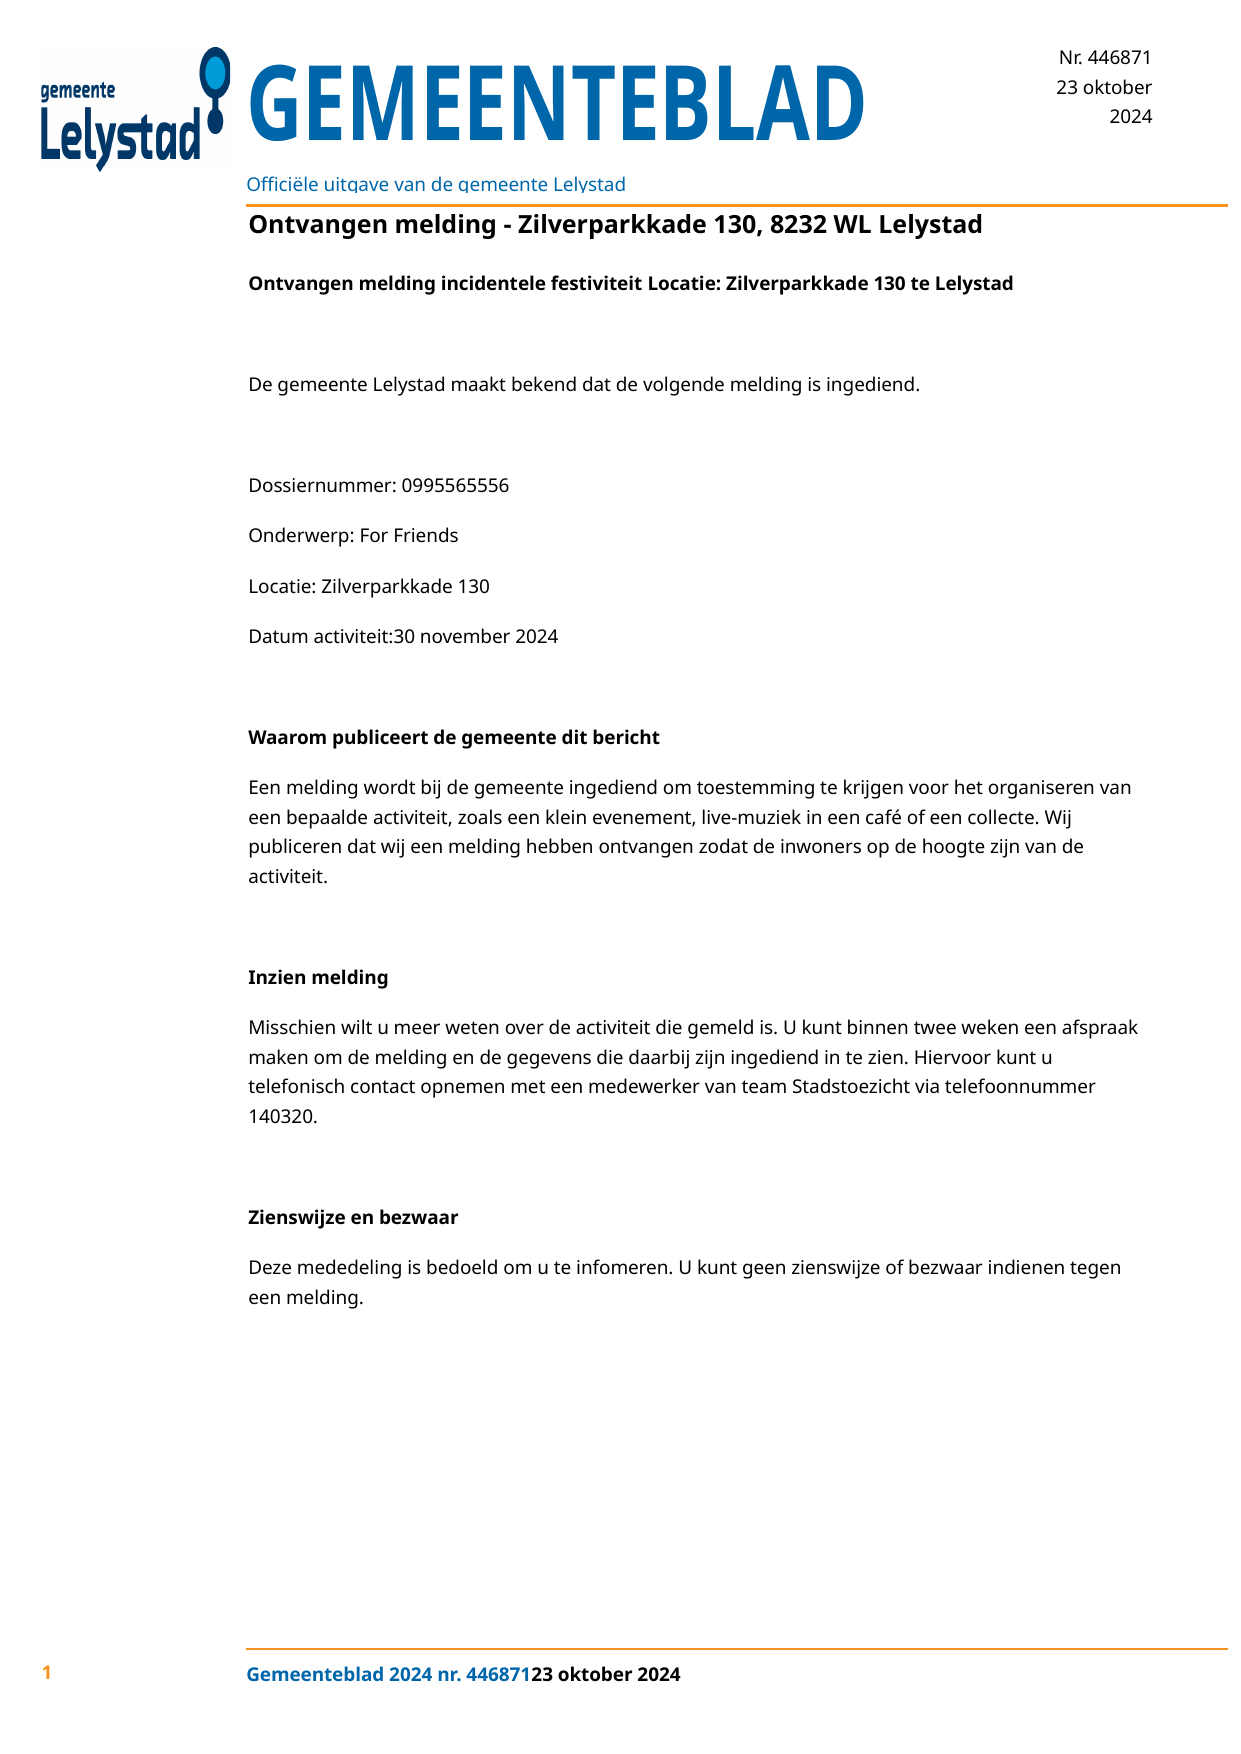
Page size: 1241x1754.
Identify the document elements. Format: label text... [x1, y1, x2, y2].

text Ontvangen melding - Zilverparkkade 130, 8232 WL Lelystad [248, 207, 1152, 241]
text Misschien wilt u meer weten over de activiteit die gemeld is. U kunt binnen twee weken een afspraak maken om de melding en de gegevens die daarbij zijn ingediend in te zien. Hiervoor kunt u telefonisch contact opnemen met een medewerker van team Stadstoezicht via telefoonnummer 140320. [248, 1014, 1152, 1129]
text Onderwerp: For Friends [248, 522, 1152, 548]
text Ontvangen melding incidentele festiviteit Locatie: Zilverparkkade 130 te Lelystad [248, 270, 1152, 296]
text De gemeente Lelystad maakt bekend dat de volgende melding is ingediend. [248, 371, 1152, 397]
text Waarom publiceert de gemeente dit bericht [248, 724, 1152, 750]
text Deze mededeling is bedoeld om u te infomeren. U kunt geen zienswijze of bezwaar indienen tegen een melding. [248, 1254, 1152, 1310]
text Locatie: Zilverparkkade 130 [248, 573, 1152, 598]
text Zienswijze en bezwaar [248, 1204, 1152, 1230]
picture [41, 47, 231, 172]
text Inzien melding [248, 964, 1152, 990]
text Een melding wordt bij de gemeente ingediend om toestemming te krijgen voor het organiseren van een bepaalde activiteit, zoals een klein evenement, live-muziek in een café of een collecte. Wij publiceren dat wij een melding hebben ontvangen zodat de inwoners op de hoogte zijn van de activiteit. [248, 774, 1152, 889]
text Dossiernummer: 0995565556 [248, 472, 1152, 498]
text Datum activiteit:30 november 2024 [248, 623, 1152, 649]
